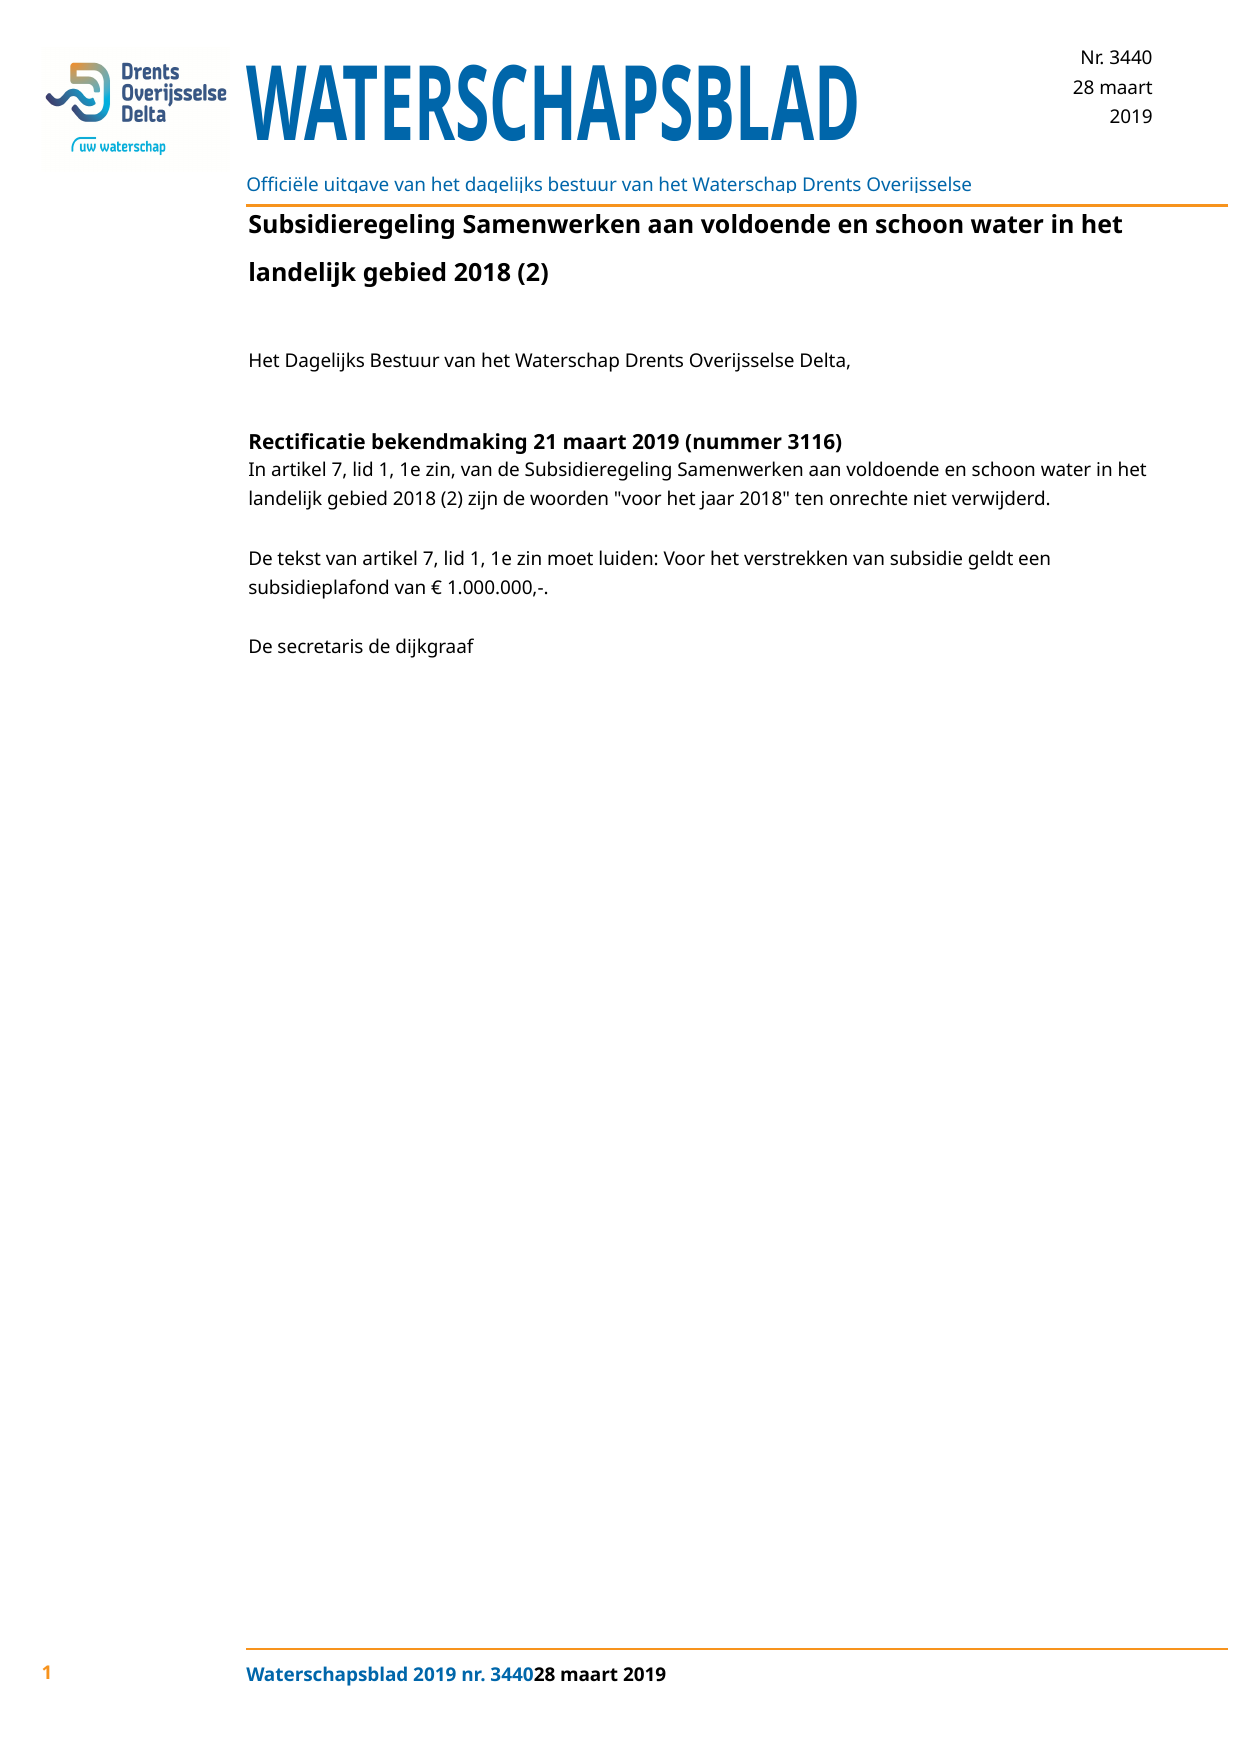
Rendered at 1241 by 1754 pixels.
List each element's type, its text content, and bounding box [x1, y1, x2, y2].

text De secretaris de dijkgraaf [248, 633, 1152, 659]
text Het Dagelijks Bestuur van het Waterschap Drents Overijsselse Delta, [248, 347, 1152, 373]
text In artikel 7, lid 1, 1e zin, van de Subsidieregeling Samenwerken aan voldoende en schoon water in het landelijk gebied 2018 (2) zijn de woorden "voor het jaar 2018" ten onrechte niet verwijderd. [248, 456, 1152, 511]
text Subsidieregeling Samenwerken aan voldoende en schoon water in het landelijk gebied 2018 (2) [248, 207, 1152, 288]
picture [41, 47, 231, 172]
text De tekst van artikel 7, lid 1, 1e zin moet luiden: Voor het verstrekken van subsidie geldt een subsidieplafond van € 1.000.000,-. [248, 545, 1152, 600]
text Rectificatie bekendmaking 21 maart 2019 (nummer 3116) [248, 427, 1152, 456]
